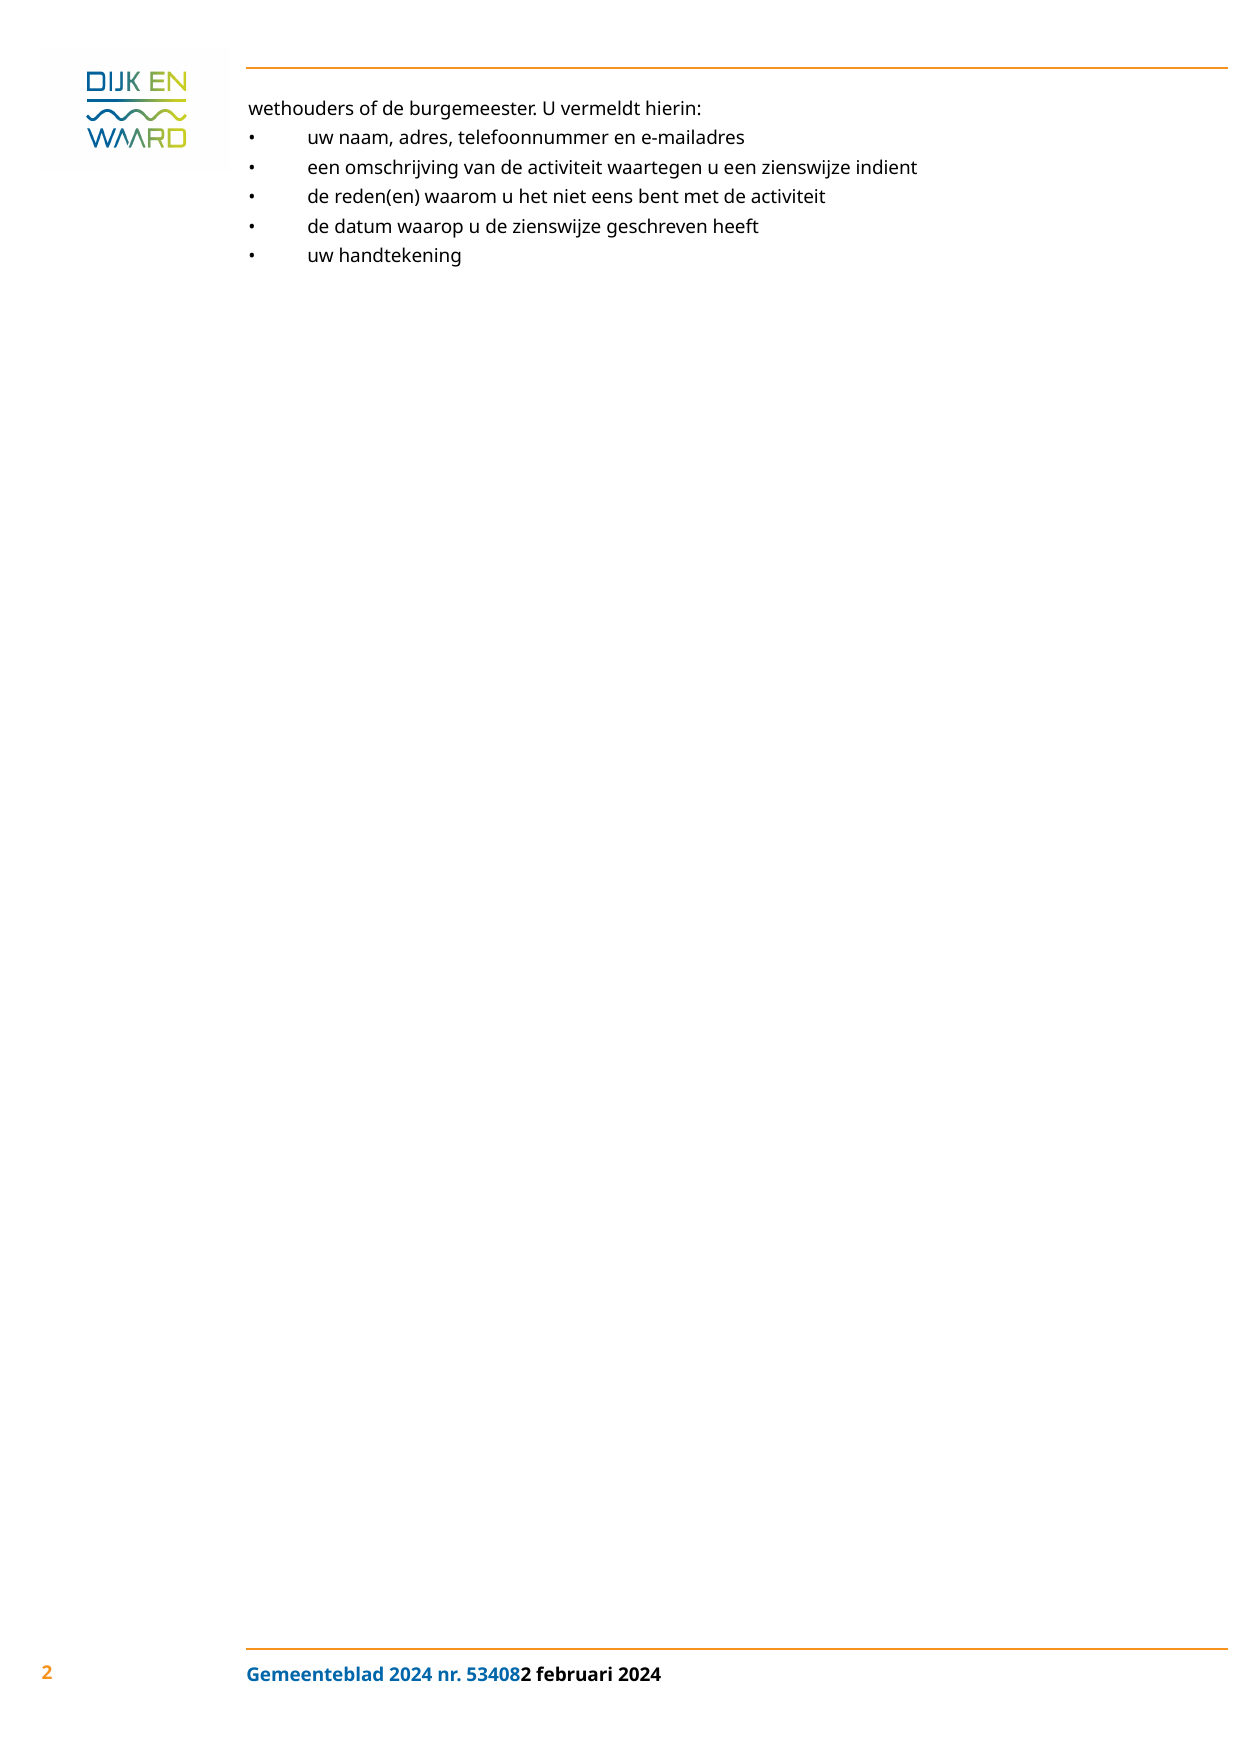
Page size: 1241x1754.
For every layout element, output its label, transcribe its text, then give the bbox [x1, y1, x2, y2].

list uw naam, adres, telefoonnummer en e-mailadres [248, 124, 1152, 150]
list een omschrijving van de activiteit waartegen u een zienswijze indient [248, 154, 1152, 180]
list de datum waarop u de zienswijze geschreven heeft [248, 213, 1152, 239]
picture [41, 47, 231, 172]
list uw handtekening [248, 243, 1152, 268]
list de reden(en) waarom u het niet eens bent met de activiteit [248, 183, 1152, 209]
text wethouders of de burgemeester. U vermeldt hierin: [248, 95, 1152, 121]
